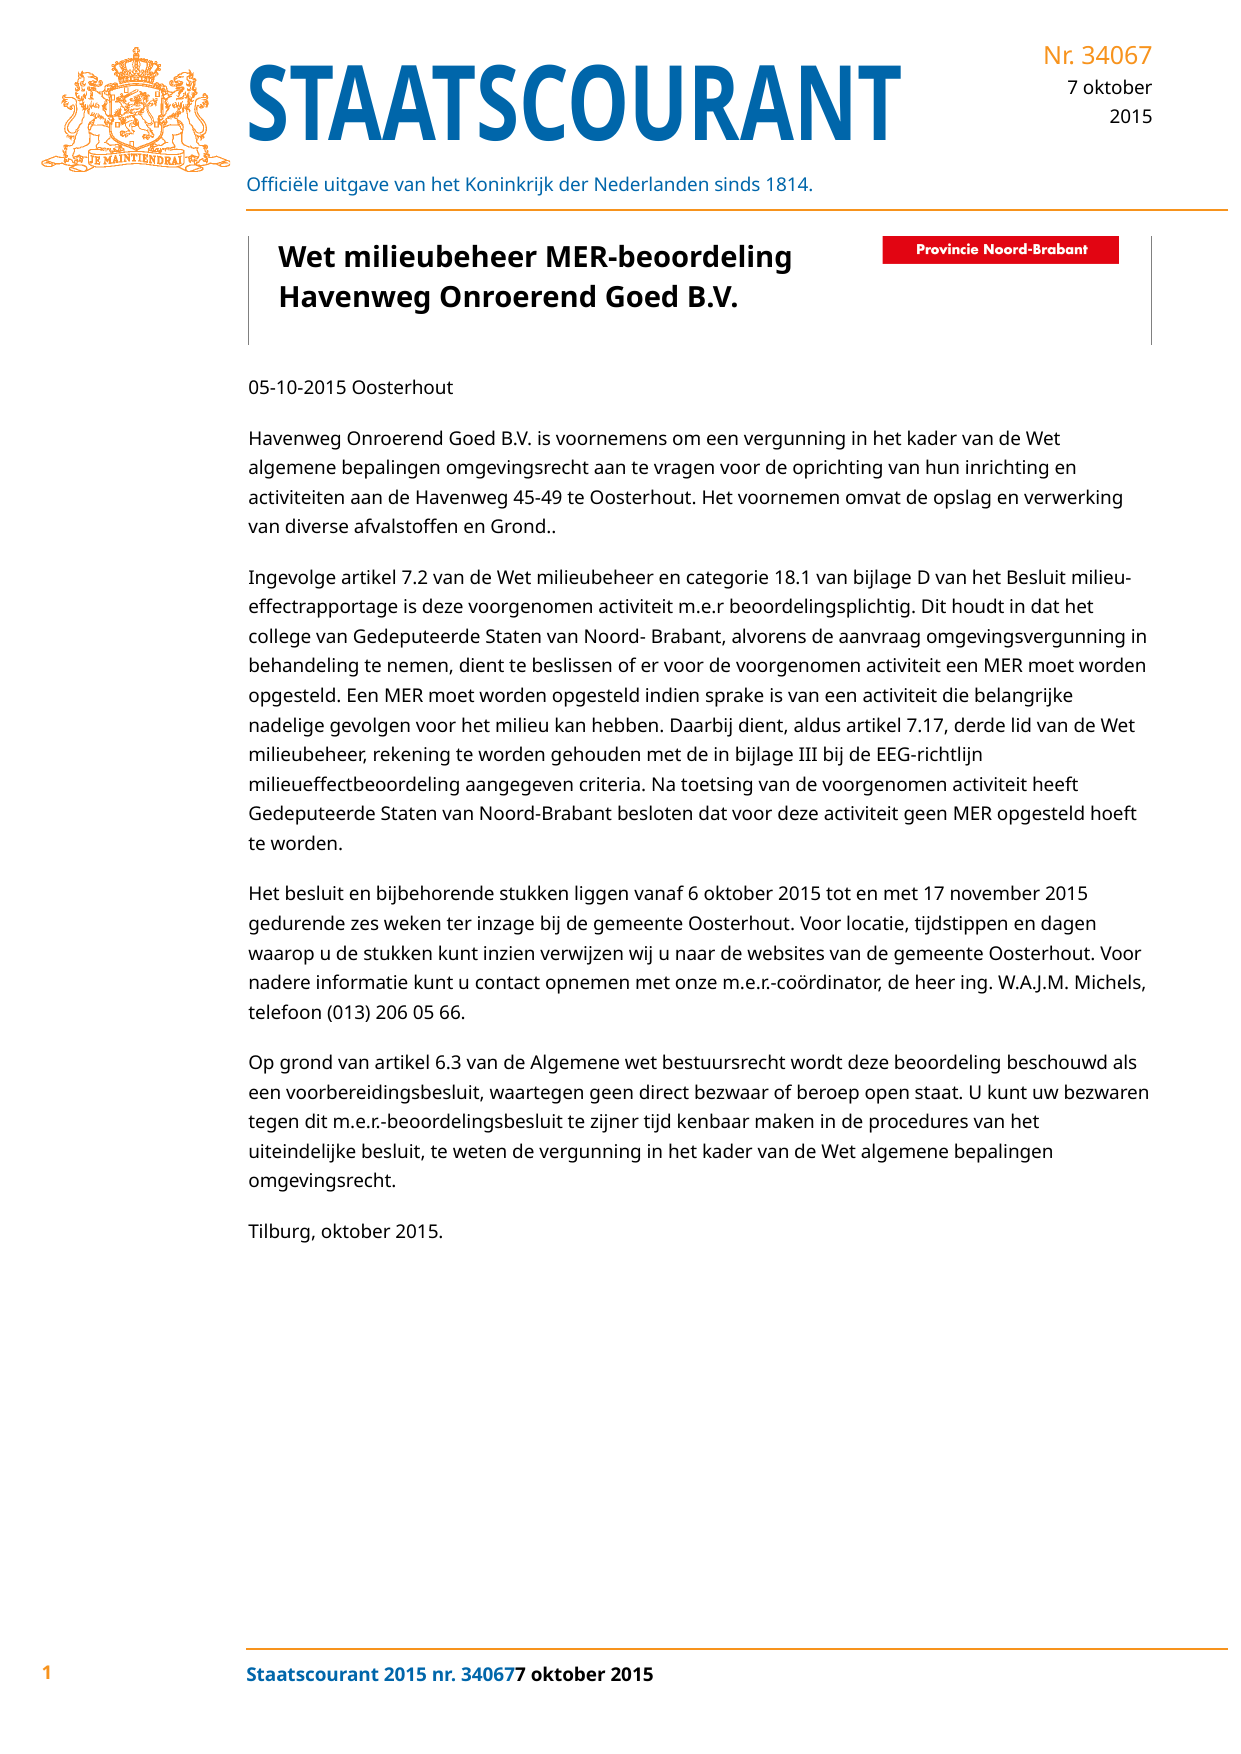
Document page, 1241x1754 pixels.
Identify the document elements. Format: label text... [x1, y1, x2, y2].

text Het besluit en bijbehorende stukken liggen vanaf 6 oktober 2015 tot en met 17 november 2015 gedurende zes weken ter inzage bij de gemeente Oosterhout. Voor locatie, tijdstippen en dagen waarop u de stukken kunt inzien verwijzen wij u naar de websites van de gemeente Oosterhout. Voor nadere informatie kunt u contact opnemen met onze m.e.r.-coördinator, de heer ing. W.A.J.M. Michels, telefoon (013) 206 05 66. [248, 881, 1152, 1024]
text Ingevolge artikel 7.2 van de Wet milieubeheer en categorie 18.1 van bijlage D van het Besluit milieu-effectrapportage is deze voorgenomen activiteit m.e.r beoordelingsplichtig. Dit houdt in dat het college van Gedeputeerde Staten van Noord- Brabant, alvorens de aanvraag omgevingsvergunning in behandeling te nemen, dient te beslissen of er voor de voorgenomen activiteit een MER moet worden opgesteld. Een MER moet worden opgesteld indien sprake is van een activiteit die belangrijke nadelige gevolgen voor het milieu kan hebben. Daarbij dient, aldus artikel 7.17, derde lid van de Wet milieubeheer, rekening te worden gehouden met de in bijlage III bij de EEG-richtlijn milieueffectbeoordeling aangegeven criteria. Na toetsing van de voorgenomen activiteit heeft Gedeputeerde Staten van Noord-Brabant besloten dat voor deze activiteit geen MER opgesteld hoeft te worden. [248, 564, 1152, 856]
text Op grond van artikel 6.3 van de Algemene wet bestuursrecht wordt deze beoordeling beschouwd als een voorbereidingsbesluit, waartegen geen direct bezwaar of beroep open staat. U kunt uw bezwaren tegen dit m.e.r.-beoordelingsbesluit te zijner tijd kenbaar maken in de procedures van het uiteindelijke besluit, te weten de vergunning in het kader van de Wet algemene bepalingen omgevingsrecht. [248, 1049, 1152, 1193]
picture [41, 47, 231, 172]
text 05-10-2015 Oosterhout [248, 374, 1152, 400]
picture [882, 236, 1119, 264]
text Tilburg, oktober 2015. [248, 1218, 1152, 1244]
table_header [1119, 236, 1151, 263]
table_header [850, 236, 882, 263]
table_header [850, 264, 1151, 345]
table_header Wet milieubeheer MER-beoordeling Havenweg Onroerend Goed B.V. [249, 236, 850, 345]
text Havenweg Onroerend Goed B.V. is voornemens om een vergunning in het kader van de Wet algemene bepalingen omgevingsrecht aan te vragen voor de oprichting van hun inrichting en activiteiten aan de Havenweg 45-49 te Oosterhout. Het voornemen omvat de opslag en verwerking van diverse afvalstoffen en Grond.. [248, 425, 1152, 539]
